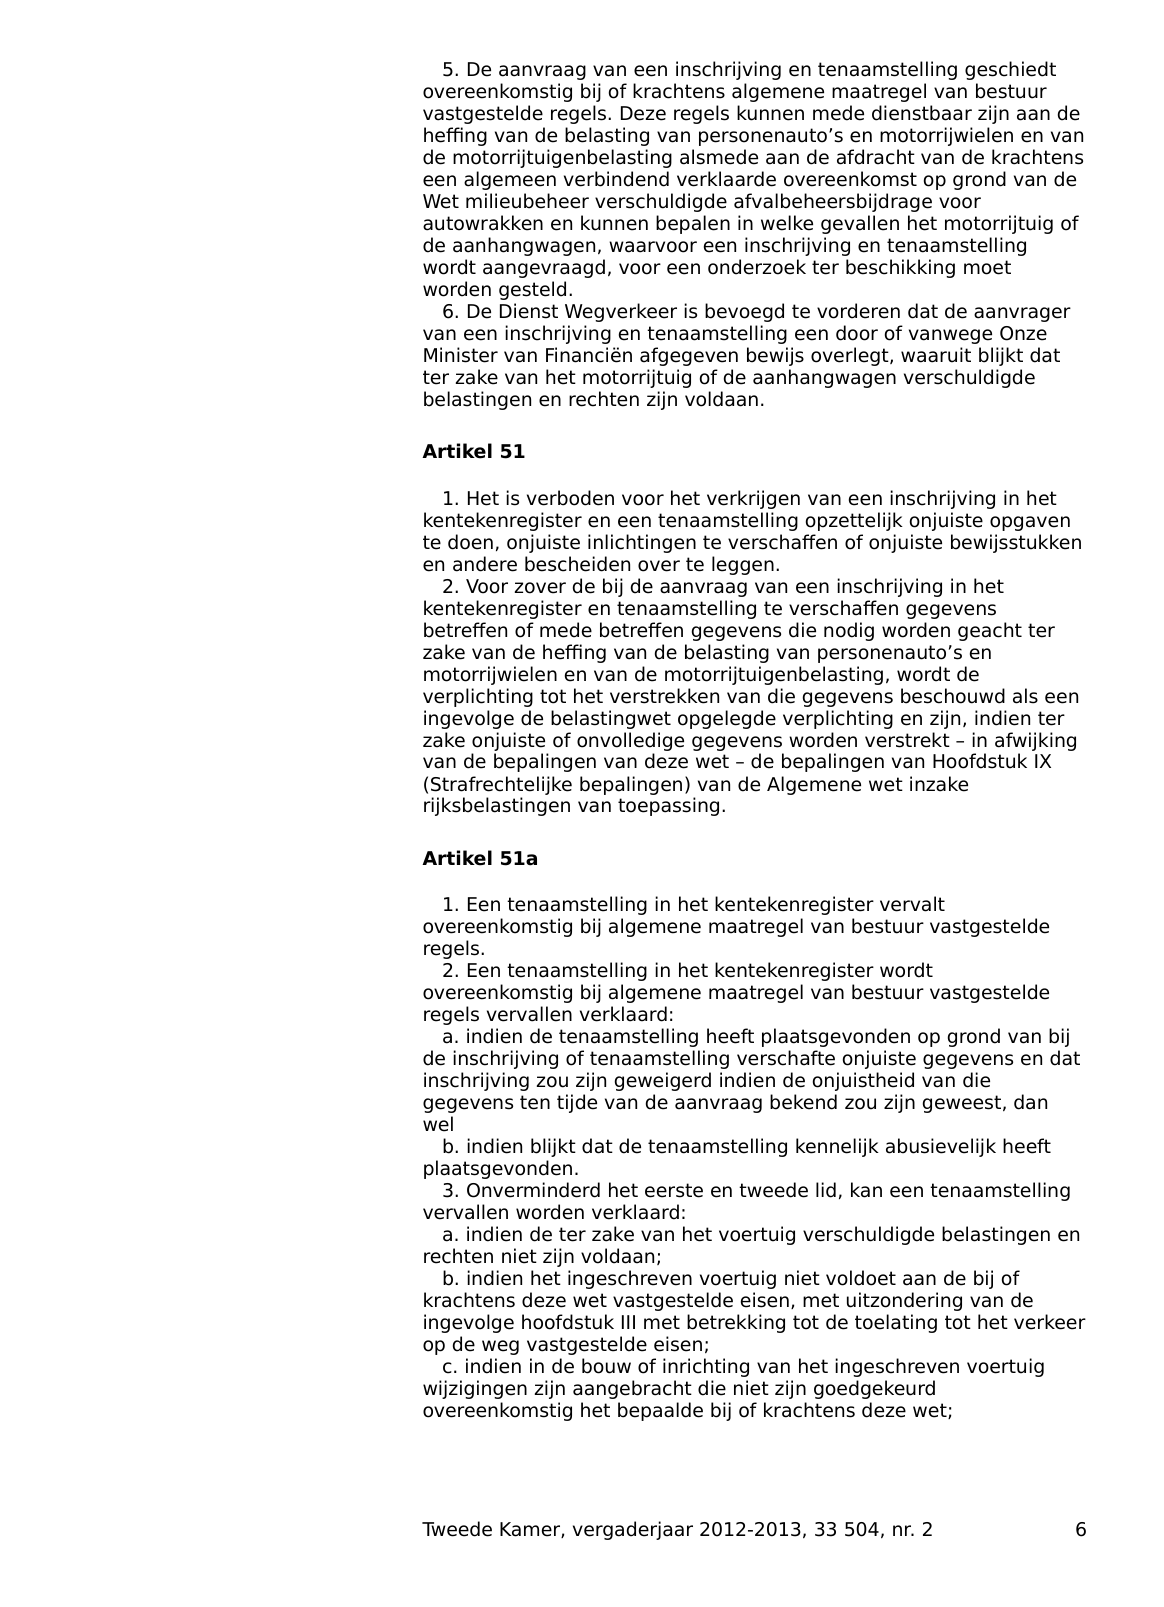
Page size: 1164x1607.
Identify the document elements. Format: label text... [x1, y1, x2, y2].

text c. indien in de bouw of inrichting van het ingeschreven voertuig wijzigingen zijn aangebracht die niet zijn goedgekeurd overeenkomstig het bepaalde bij of krachtens deze wet; [422, 1356, 1087, 1422]
text b. indien het ingeschreven voertuig niet voldoet aan de bij of krachtens deze wet vastgestelde eisen, met uitzondering van de ingevolge hoofdstuk III met betrekking tot de toelating tot het verkeer op de weg vastgestelde eisen; [422, 1268, 1087, 1356]
text 2. Een tenaamstelling in het kentekenregister wordt overeenkomstig bij algemene maatregel van bestuur vastgestelde regels vervallen verklaard: [422, 960, 1087, 1026]
text a. indien de ter zake van het voertuig verschuldigde belastingen en rechten niet zijn voldaan; [422, 1224, 1087, 1268]
text 1. Het is verboden voor het verkrijgen van een inschrijving in het kentekenregister en een tenaamstelling opzettelijk onjuiste opgaven te doen, onjuiste inlichtingen te verschaffen of onjuiste bewijsstukken en andere bescheiden over te leggen. [422, 488, 1087, 576]
text b. indien blijkt dat de tenaamstelling kennelijk abusievelijk heeft plaatsgevonden. [422, 1136, 1087, 1180]
text 3. Onverminderd het eerste en tweede lid, kan een tenaamstelling vervallen worden verklaard: [422, 1180, 1087, 1224]
text a. indien de tenaamstelling heeft plaatsgevonden op grond van bij de inschrijving of tenaamstelling verschafte onjuiste gegevens en dat inschrijving zou zijn geweigerd indien de onjuistheid van die gegevens ten tijde van de aanvraag bekend zou zijn geweest, dan wel [422, 1026, 1087, 1136]
text 2. Voor zover de bij de aanvraag van een inschrijving in het kentekenregister en tenaamstelling te verschaffen gegevens betreffen of mede betreffen gegevens die nodig worden geacht ter zake van de heffing van de belasting van personenauto’s en motorrijwielen en van de motorrijtuigenbelasting, wordt de verplichting tot het verstrekken van die gegevens beschouwd als een ingevolge de belastingwet opgelegde verplichting en zijn, indien ter zake onjuiste of onvolledige gegevens worden verstrekt – in afwijking van de bepalingen van deze wet – de bepalingen van Hoofdstuk IX (Strafrechtelijke bepalingen) van de Algemene wet inzake rijksbelastingen van toepassing. [422, 576, 1087, 817]
subtitle Artikel 51 [422, 441, 1087, 463]
text 1. Een tenaamstelling in het kentekenregister vervalt overeenkomstig bij algemene maatregel van bestuur vastgestelde regels. [422, 894, 1087, 960]
text 6. De Dienst Wegverkeer is bevoegd te vorderen dat de aanvrager van een inschrijving en tenaamstelling een door of vanwege Onze Minister van Financiën afgegeven bewijs overlegt, waaruit blijkt dat ter zake van het motorrijtuig of de aanhangwagen verschuldigde belastingen en rechten zijn voldaan. [422, 301, 1087, 411]
text 5. De aanvraag van een inschrijving en tenaamstelling geschiedt overeenkomstig bij of krachtens algemene maatregel van bestuur vastgestelde regels. Deze regels kunnen mede dienstbaar zijn aan de heffing van de belasting van personenauto’s en motorrijwielen en van de motorrijtuigenbelasting alsmede aan de afdracht van de krachtens een algemeen verbindend verklaarde overeenkomst op grond van de Wet milieubeheer verschuldigde afvalbeheersbijdrage voor autowrakken en kunnen bepalen in welke gevallen het motorrijtuig of de aanhangwagen, waarvoor een inschrijving en tenaamstelling wordt aangevraagd, voor een onderzoek ter beschikking moet worden gesteld. [422, 59, 1087, 301]
subtitle Artikel 51a [422, 847, 1087, 869]
